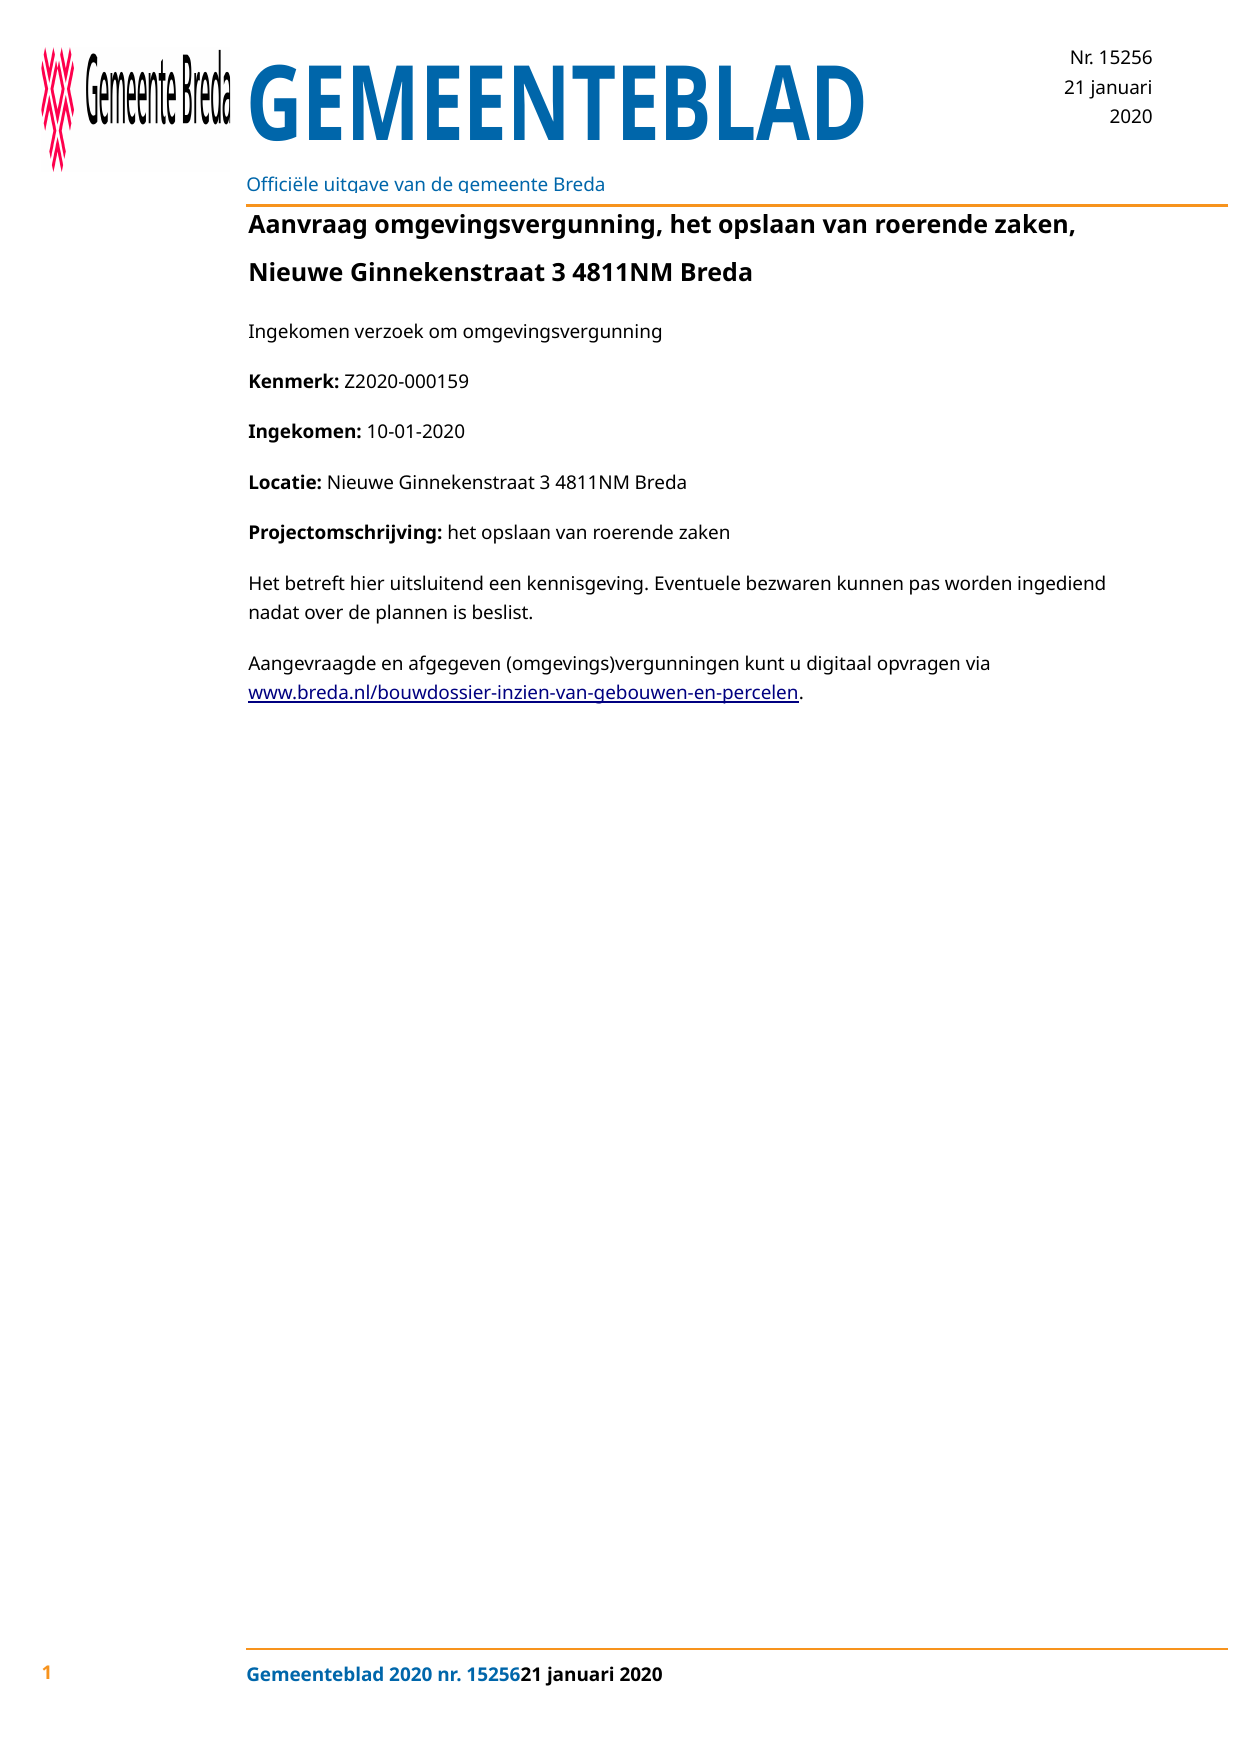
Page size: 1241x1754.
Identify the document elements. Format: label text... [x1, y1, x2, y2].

text Locatie: Nieuwe Ginnekenstraat 3 4811NM Breda [248, 469, 1152, 495]
text Aanvraag omgevingsvergunning, het opslaan van roerende zaken, Nieuwe Ginnekenstraat 3 4811NM Breda [248, 207, 1152, 288]
text Projectomschrijving: het opslaan van roerende zaken [248, 519, 1152, 545]
text Kenmerk: Z2020-000159 [248, 368, 1152, 394]
text Ingekomen verzoek om omgevingsvergunning [248, 318, 1152, 344]
text Aangevraagde en afgegeven (omgevings)vergunningen kunt u digitaal opvragen via www.breda.nl/bouwdossier-inzien-van-gebouwen-en-percelen. [248, 650, 1152, 705]
text Ingekomen: 10-01-2020 [248, 419, 1152, 444]
text Het betreft hier uitsluitend een kennisgeving. Eventuele bezwaren kunnen pas worden ingediend nadat over de plannen is beslist. [248, 570, 1152, 625]
picture [41, 47, 231, 172]
